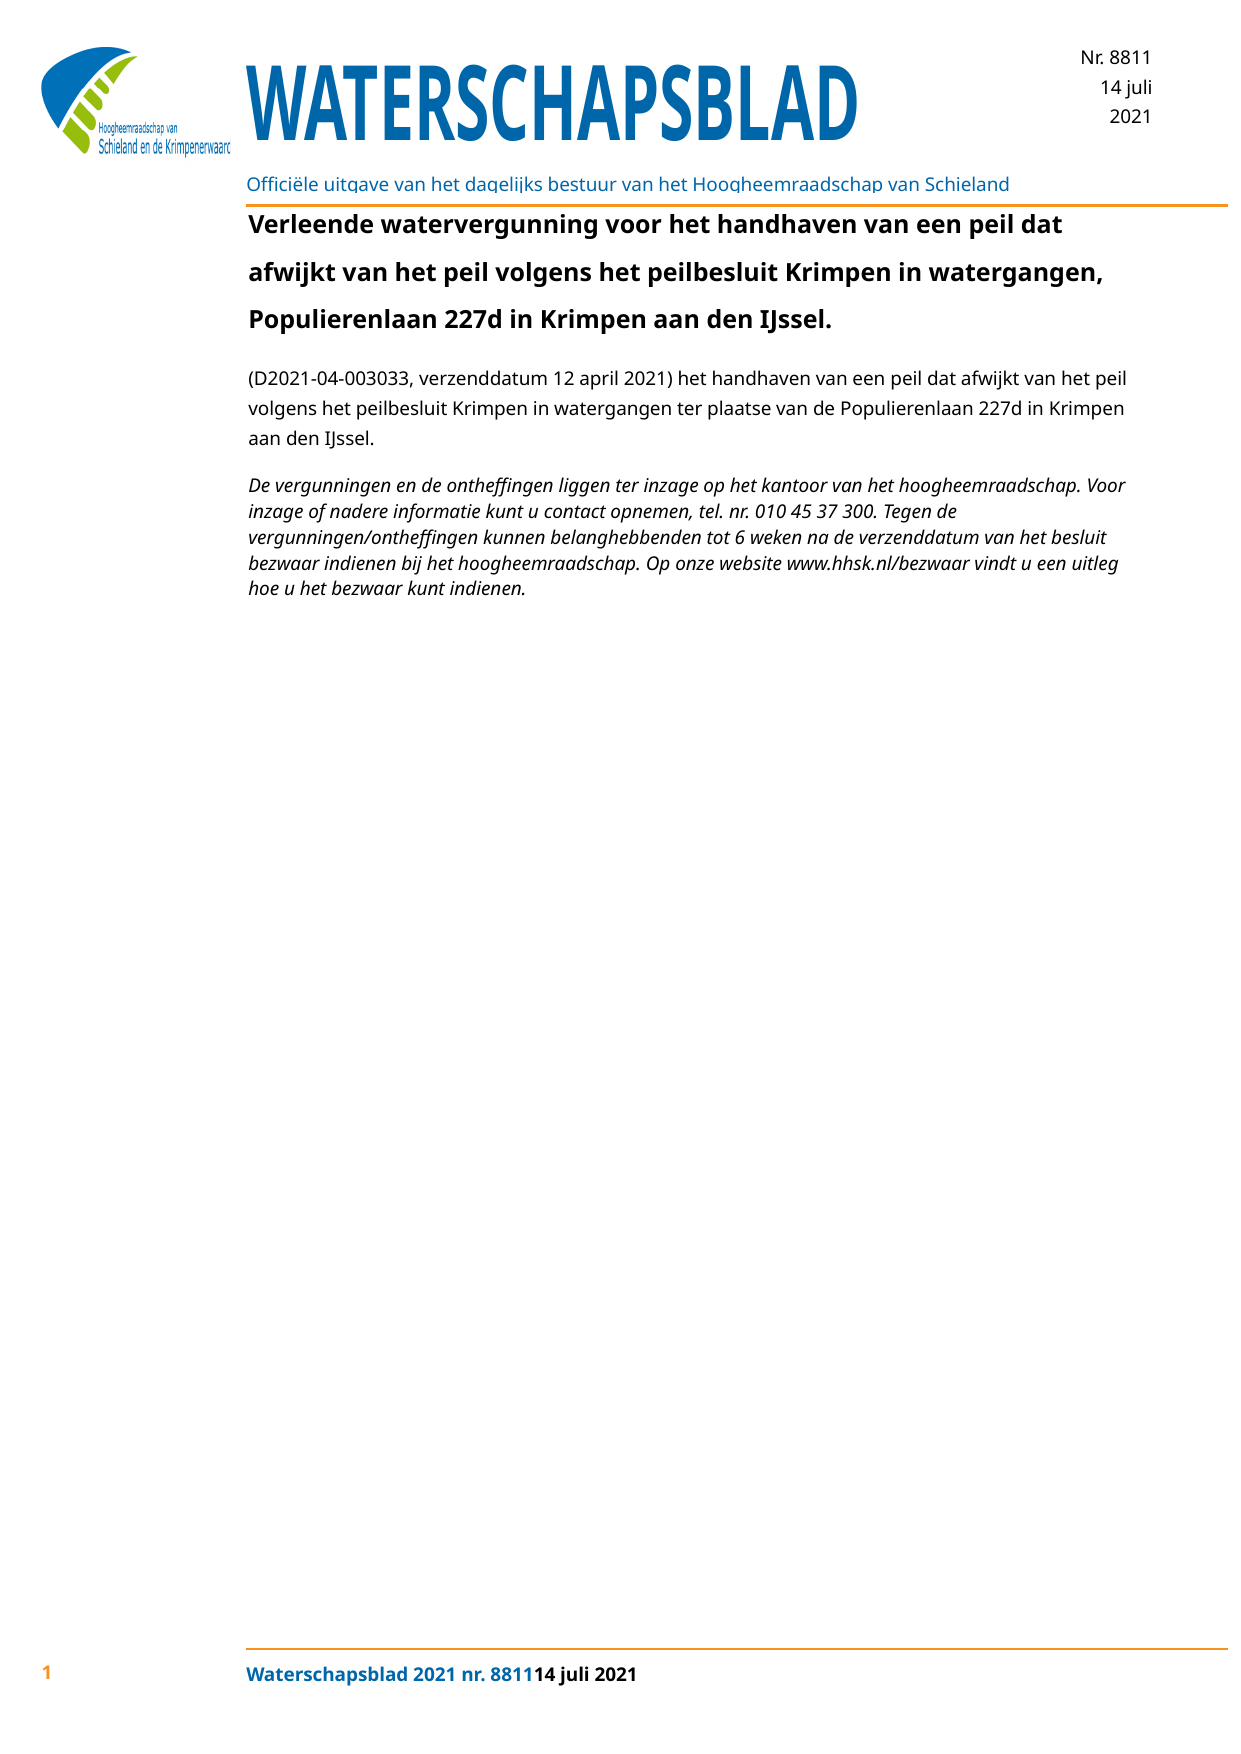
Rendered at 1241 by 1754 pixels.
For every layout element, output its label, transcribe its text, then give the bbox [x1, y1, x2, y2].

text De vergunningen en de ontheffingen liggen ter inzage op het kantoor van het hoogheemraadschap. Voor inzage of nadere informatie kunt u contact opnemen, tel. nr. 010 45 37 300. Tegen de vergunningen/ontheffingen kunnen belanghebbenden tot 6 weken na de verzenddatum van het besluit bezwaar indienen bij het hoogheemraadschap. Op onze website www.hhsk.nl/bezwaar vindt u een uitleg hoe u het bezwaar kunt indienen. [248, 472, 1152, 601]
text (D2021-04-003033, verzenddatum 12 april 2021) het handhaven van een peil dat afwijkt van het peil volgens het peilbesluit Krimpen in watergangen ter plaatse van de Populierenlaan 227d in Krimpen aan den IJssel. [248, 366, 1152, 450]
picture [41, 47, 231, 172]
text Verleende watervergunning voor het handhaven van een peil dat afwijkt van het peil volgens het peilbesluit Krimpen in watergangen, Populierenlaan 227d in Krimpen aan den IJssel. [248, 207, 1152, 336]
